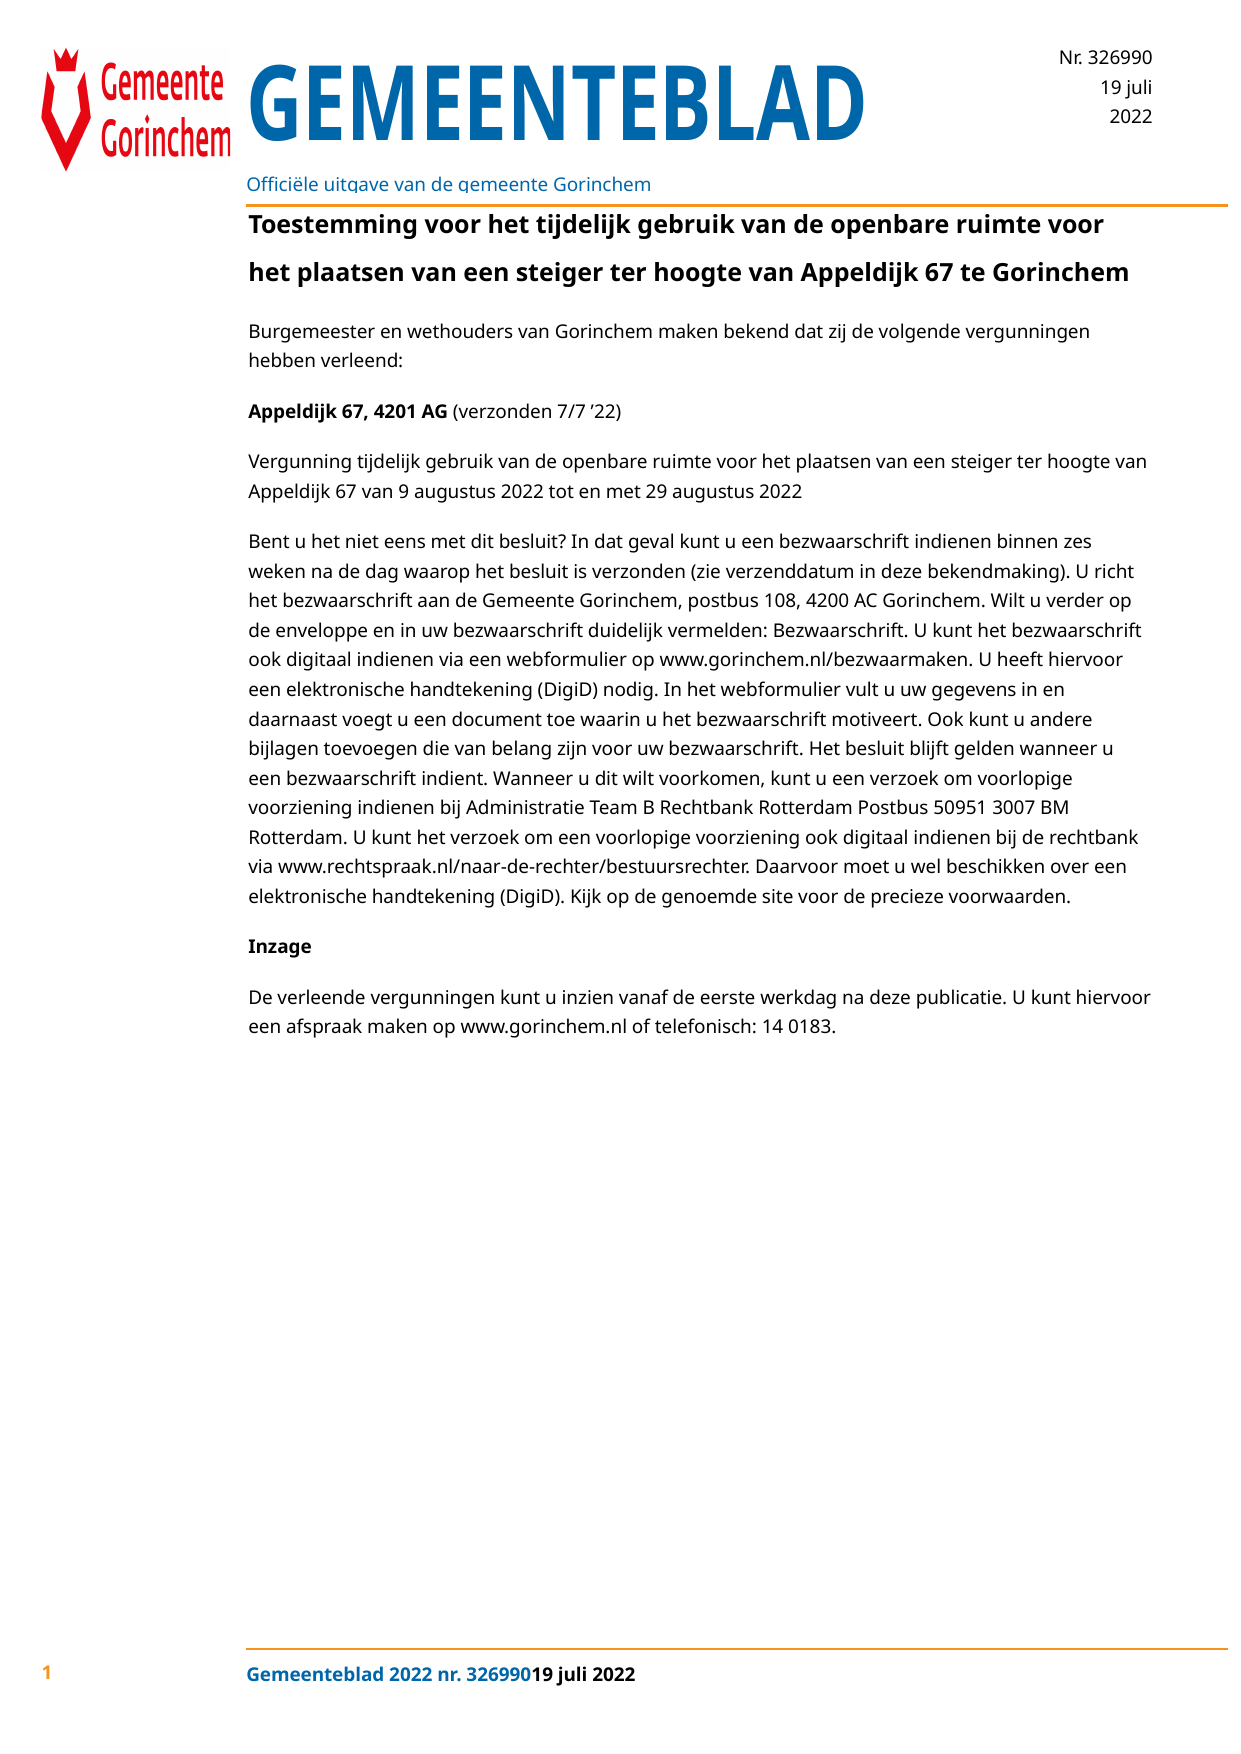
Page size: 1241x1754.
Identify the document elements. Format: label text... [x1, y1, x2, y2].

text Inzage [248, 934, 1152, 959]
text Bent u het niet eens met dit besluit? In dat geval kunt u een bezwaarschrift indienen binnen zes weken na de dag waarop het besluit is verzonden (zie verzenddatum in deze bekendmaking). U richt het bezwaarschrift aan de Gemeente Gorinchem, postbus 108, 4200 AC Gorinchem. Wilt u verder op de enveloppe en in uw bezwaarschrift duidelijk vermelden: Bezwaarschrift. U kunt het bezwaarschrift ook digitaal indienen via een webformulier op www.gorinchem.nl/bezwaarmaken. U heeft hiervoor een elektronische handtekening (DigiD) nodig. In het webformulier vult u uw gegevens in en daarnaast voegt u een document toe waarin u het bezwaarschrift motiveert. Ook kunt u andere bijlagen toevoegen die van belang zijn voor uw bezwaarschrift. Het besluit blijft gelden wanneer u een bezwaarschrift indient. Wanneer u dit wilt voorkomen, kunt u een verzoek om voorlopige voorziening indienen bij Administratie Team B Rechtbank Rotterdam Postbus 50951 3007 BM Rotterdam. U kunt het verzoek om een voorlopige voorziening ook digitaal indienen bij de rechtbank via www.rechtspraak.nl/naar-de-rechter/bestuursrechter. Daarvoor moet u wel beschikken over een elektronische handtekening (DigiD). Kijk op de genoemde site voor de precieze voorwaarden. [248, 528, 1152, 909]
picture [41, 47, 231, 172]
text Vergunning tijdelijk gebruik van de openbare ruimte voor het plaatsen van een steiger ter hoogte van Appeldijk 67 van 9 augustus 2022 tot en met 29 augustus 2022 [248, 448, 1152, 504]
text Appeldijk 67, 4201 AG (verzonden 7/7 ’22) [248, 398, 1152, 424]
text Burgemeester en wethouders van Gorinchem maken bekend dat zij de volgende vergunningen hebben verleend: [248, 318, 1152, 373]
text Toestemming voor het tijdelijk gebruik van de openbare ruimte voor het plaatsen van een steiger ter hoogte van Appeldijk 67 te Gorinchem [248, 207, 1152, 288]
text De verleende vergunningen kunt u inzien vanaf de eerste werkdag na deze publicatie. U kunt hiervoor een afspraak maken op www.gorinchem.nl of telefonisch: 14 0183. [248, 984, 1152, 1039]
